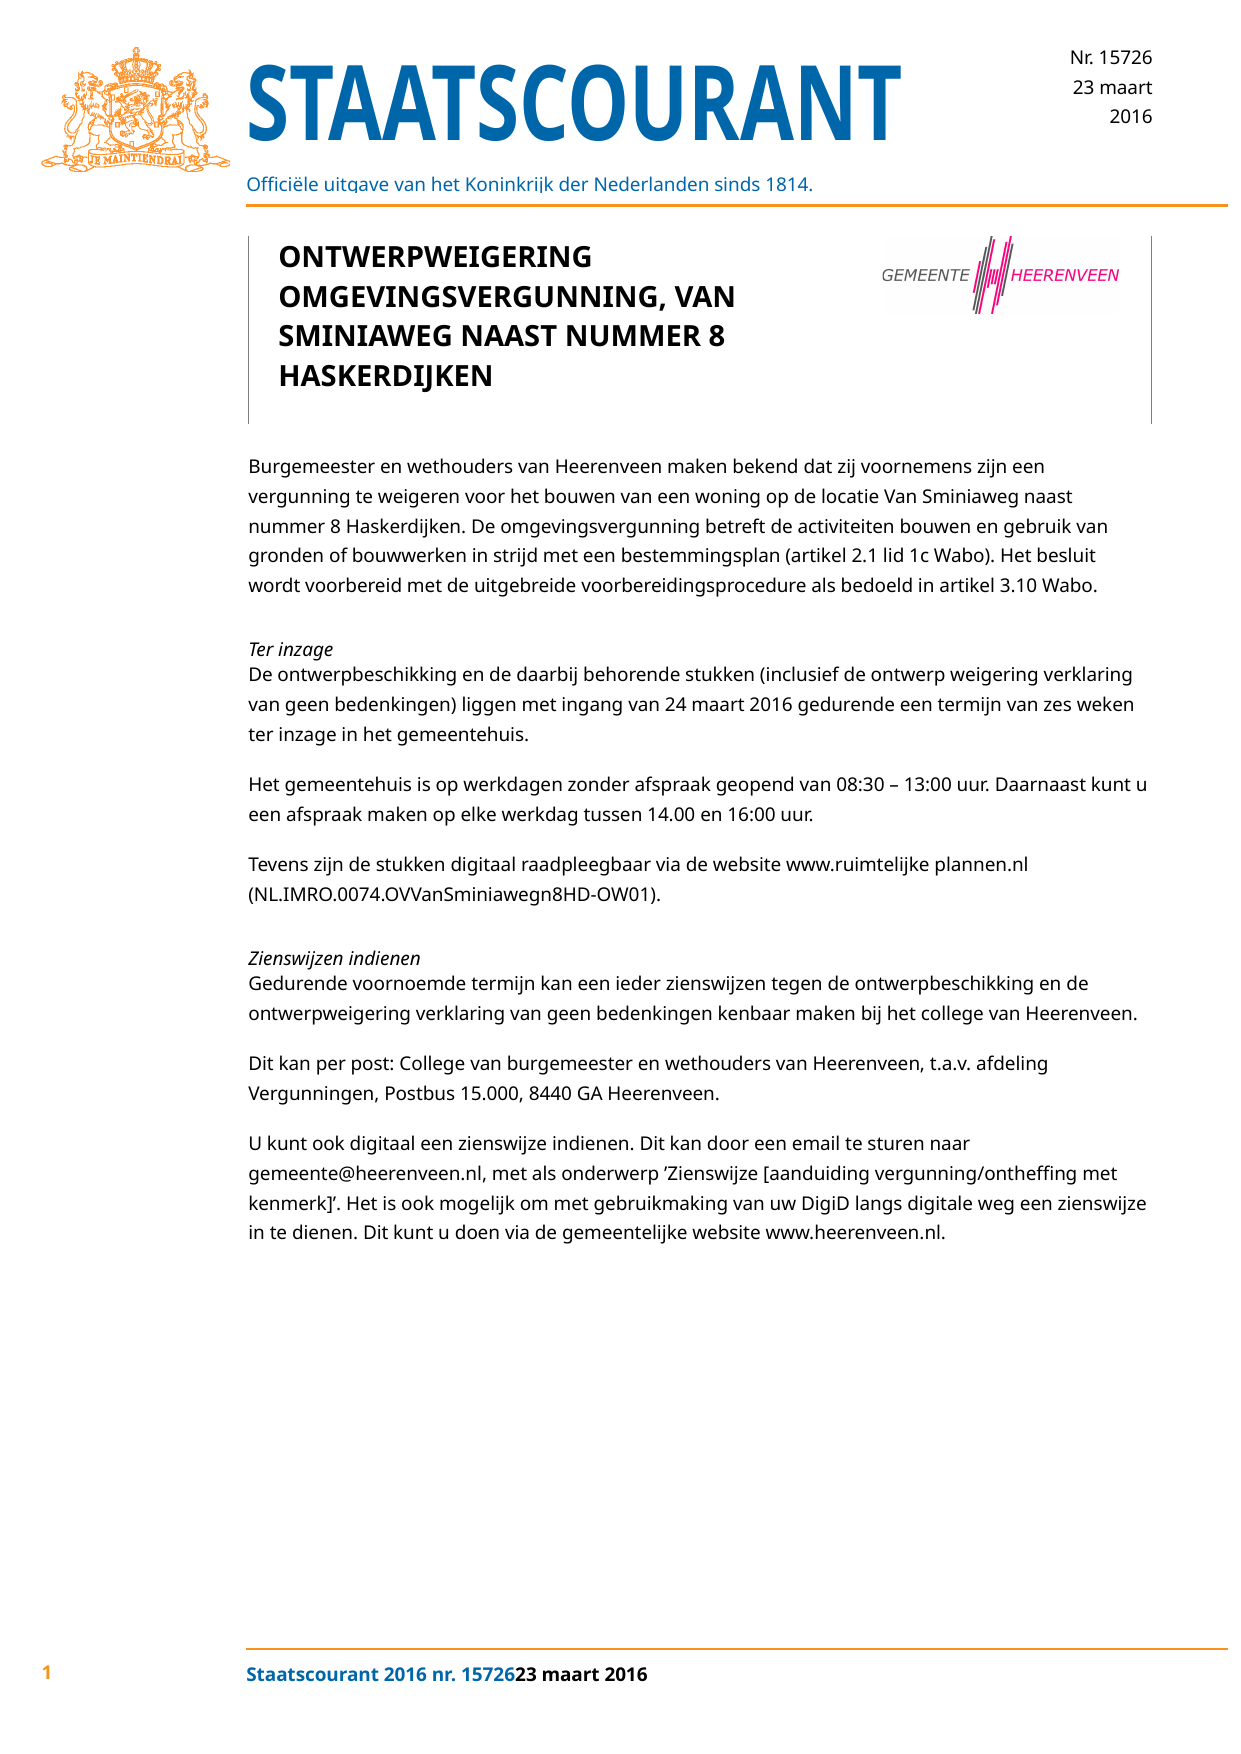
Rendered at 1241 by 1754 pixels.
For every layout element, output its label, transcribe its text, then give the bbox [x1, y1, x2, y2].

text De ontwerpbeschikking en de daarbij behorende stukken (inclusief de ontwerp weigering verklaring van geen bedenkingen) liggen met ingang van 24 maart 2016 gedurende een termijn van zes weken ter inzage in het gemeentehuis. [248, 662, 1152, 747]
text Burgemeester en wethouders van Heerenveen maken bekend dat zij voornemens zijn een vergunning te weigeren voor het bouwen van een woning op de locatie Van Sminiaweg naast nummer 8 Haskerdijken. De omgevingsvergunning betreft de activiteiten bouwen en gebruik van gronden of bouwwerken in strijd met een bestemmingsplan (artikel 2.1 lid 1c Wabo). Het besluit wordt voorbereid met de uitgebreide voorbereidingsprocedure als bedoeld in artikel 3.10 Wabo. [248, 454, 1152, 598]
table_header [850, 236, 1151, 424]
text Het gemeentehuis is op werkdagen zonder afspraak geopend van 08:30 – 13:00 uur. Daarnaast kunt u een afspraak maken op elke werkdag tussen 14.00 en 16:00 uur. [248, 771, 1152, 827]
text Gedurende voornoemde termijn kan een ieder zienswijzen tegen de ontwerpbeschikking en de ontwerpweigering verklaring van geen bedenkingen kenbaar maken bij het college van Heerenveen. [248, 971, 1152, 1026]
text U kunt ook digitaal een zienswijze indienen. Dit kan door een email te sturen naar gemeente@heerenveen.nl, met als onderwerp ’Zienswijze [aanduiding vergunning/ontheffing met kenmerk]’. Het is ook mogelijk om met gebruikmaking van uw DigiD langs digitale weg een zienswijze in te dienen. Dit kunt u doen via de gemeentelijke website www.heerenveen.nl. [248, 1131, 1152, 1245]
table_header ONTWERPWEIGERING OMGEVINGSVERGUNNING, VAN SMINIAWEG NAAST NUMMER 8 HASKERDIJKEN [249, 236, 850, 424]
text Zienswijzen indienen [248, 945, 1152, 971]
text Ter inzage [248, 636, 1152, 662]
text Dit kan per post: College van burgemeester en wethouders van Heerenveen, t.a.v. afdeling Vergunningen, Postbus 15.000, 8440 GA Heerenveen. [248, 1051, 1152, 1106]
text Tevens zijn de stukken digitaal raadpleegbaar via de website www.ruimtelijke plannen.nl (NL.IMRO.0074.OVVanSminiawegn8HD-OW01). [248, 851, 1152, 907]
picture [41, 47, 231, 172]
picture [882, 236, 1119, 314]
